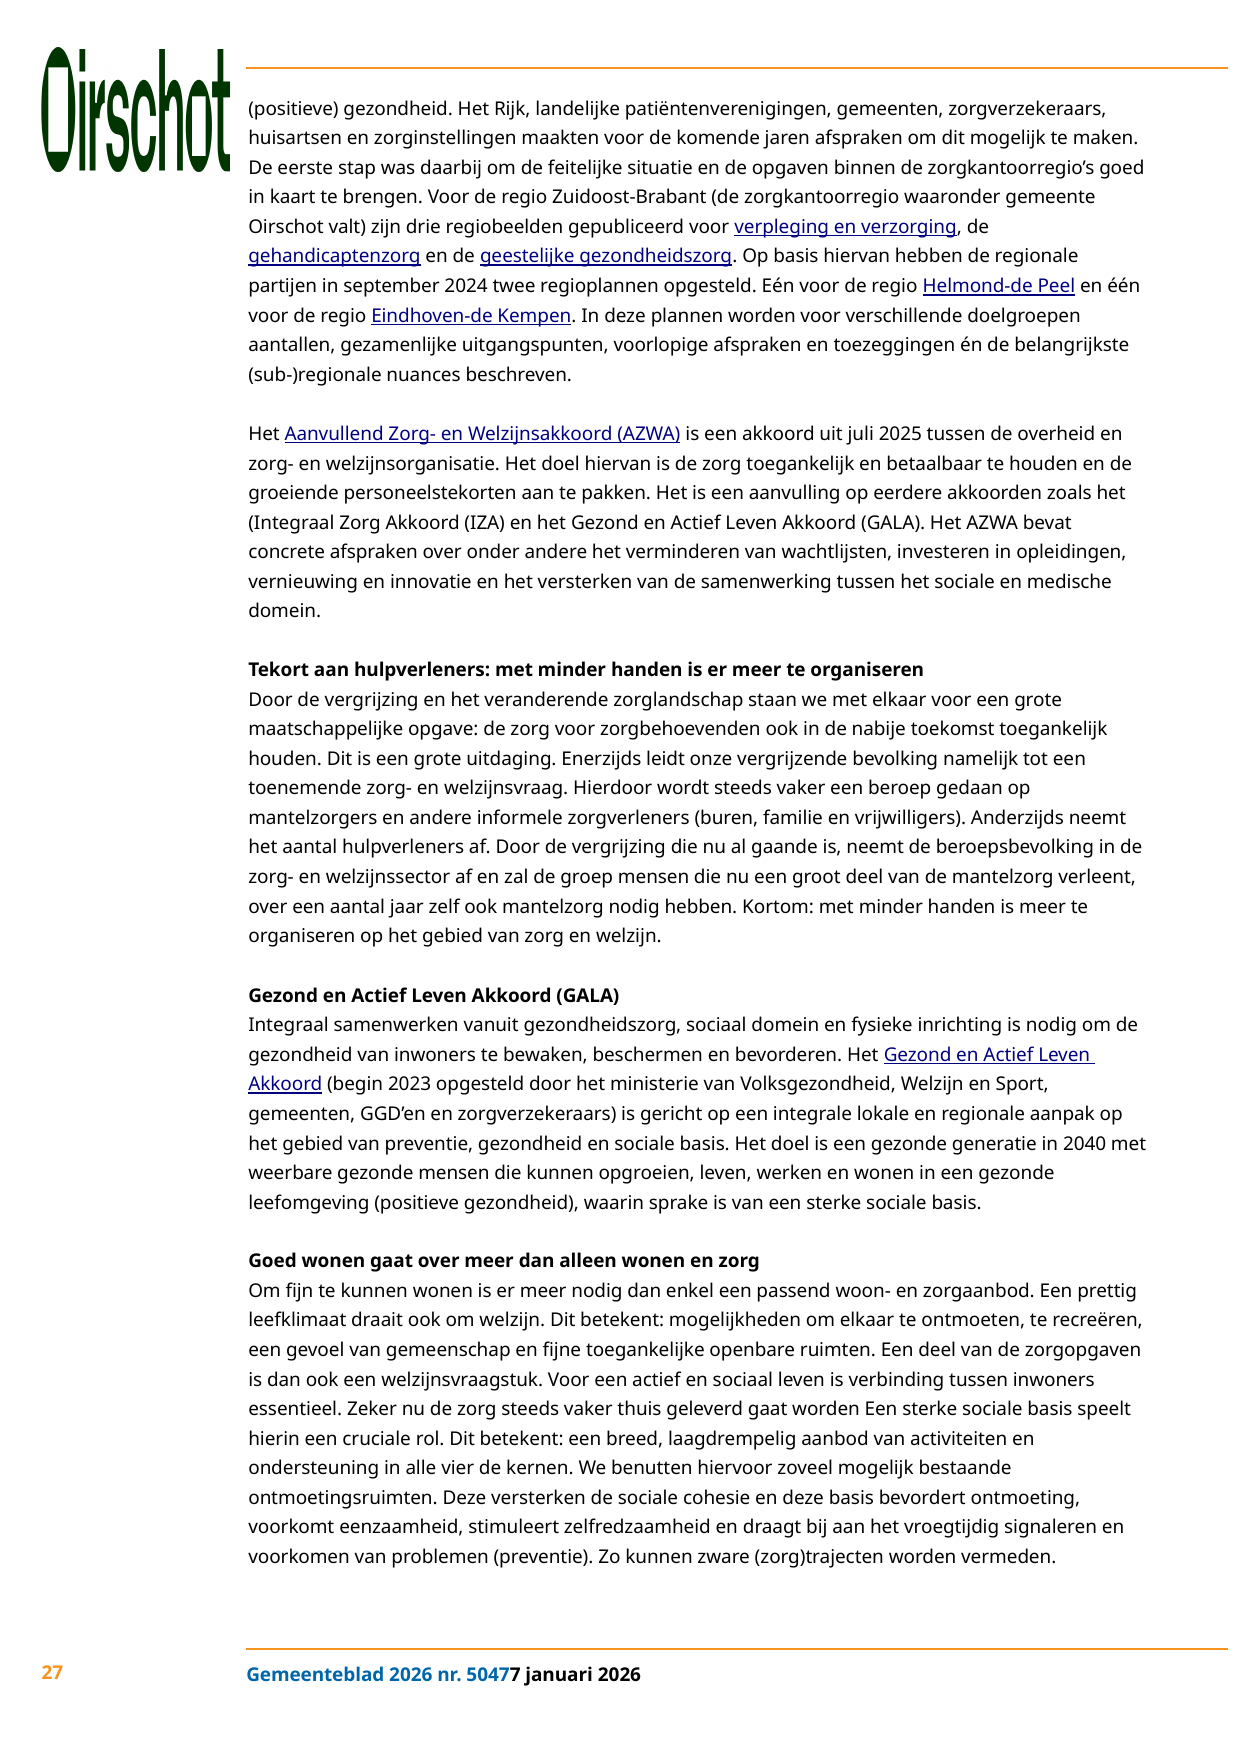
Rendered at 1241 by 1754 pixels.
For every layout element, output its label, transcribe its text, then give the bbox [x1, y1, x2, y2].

text Tekort aan hulpverleners: met minder handen is er meer te organiseren [248, 656, 1152, 682]
text Om fijn te kunnen wonen is er meer nodig dan enkel een passend woon- en zorgaanbod. Een prettig leefklimaat draait ook om welzijn. Dit betekent: mogelijkheden om elkaar te ontmoeten, te recreëren, een gevoel van gemeenschap en fijne toegankelijke openbare ruimten. Een deel van de zorgopgaven is dan ook een welzijnsvraagstuk. Voor een actief en sociaal leven is verbinding tussen inwoners essentieel. Zeker nu de zorg steeds vaker thuis geleverd gaat worden Een sterke sociale basis speelt hierin een cruciale rol. Dit betekent: een breed, laagdrempelig aanbod van activiteiten en ondersteuning in alle vier de kernen. We benutten hiervoor zoveel mogelijk bestaande ontmoetingsruimten. Deze versterken de sociale cohesie en deze basis bevordert ontmoeting, voorkomt eenzaamheid, stimuleert zelfredzaamheid en draagt bij aan het vroegtijdig signaleren en voorkomen van problemen (preventie). Zo kunnen zware (zorg)trajecten worden vermeden. [248, 1277, 1152, 1569]
picture [41, 47, 231, 172]
table_header (positieve) gezondheid. Het Rijk, landelijke patiëntenverenigingen, gemeenten, zorgverzekeraars, huisartsen en zorginstellingen maakten voor de komende jaren afspraken om dit mogelijk te maken. De eerste stap was daarbij om de feitelijke situatie en de opgaven binnen de zorgkantoorregio’s goed in kaart te brengen. Voor de regio Zuidoost-Brabant (de zorgkantoorregio waaronder gemeente Oirschot valt) zijn drie regiobeelden gepubliceerd voor verpleging en verzorging, de gehandicaptenzorg en de geestelijke gezondheidszorg. Op basis hiervan hebben de regionale partijen in september 2024 twee regioplannen opgesteld. Eén voor de regio Helmond-de Peel en één voor de regio Eindhoven-de Kempen. In deze plannen worden voor verschillende doelgroepen aantallen, gezamenlijke uitgangspunten, voorlopige afspraken en toezeggingen én de belangrijkste (sub-)regionale nuances beschreven. Het Aanvullend Zorg- en Welzijnsakkoord (AZWA) is een akkoord uit juli 2025 tussen de overheid en zorg- en welzijnsorganisatie. Het doel hiervan is de zorg toegankelijk en betaalbaar te houden en de groeiende personeelstekorten aan te pakken. Het is een aanvulling op eerdere akkoorden zoals het (Integraal Zorg Akkoord (IZA) en het Gezond en Actief Leven Akkoord (GALA). Het AZWA bevat concrete afspraken over onder andere het verminderen van wachtlijsten, investeren in opleidingen, vernieuwing en innovatie en het versterken van de samenwerking tussen het sociale en medische domein. [248, 95, 1152, 623]
text Goed wonen gaat over meer dan alleen wonen en zorg [248, 1247, 1152, 1273]
table_header Gezond en Actief Leven Akkoord (GALA) Integraal samenwerken vanuit gezondheidszorg, sociaal domein en fysieke inrichting is nodig om de gezondheid van inwoners te bewaken, beschermen en bevorderen. Het Gezond en Actief Leven Akkoord (begin 2023 opgesteld door het ministerie van Volksgezondheid, Welzijn en Sport, gemeenten, GGD’en en zorgverzekeraars) is gericht op een integrale lokale en regionale aanpak op het gebied van preventie, gezondheid en sociale basis. Het doel is een gezonde generatie in 2040 met weerbare gezonde mensen die kunnen opgroeien, leven, werken en wonen in een gezonde leefomgeving (positieve gezondheid), waarin sprake is van een sterke sociale basis. [248, 982, 1152, 1214]
text Door de vergrijzing en het veranderende zorglandschap staan we met elkaar voor een grote maatschappelijke opgave: de zorg voor zorgbehoevenden ook in de nabije toekomst toegankelijk houden. Dit is een grote uitdaging. Enerzijds leidt onze vergrijzende bevolking namelijk tot een toenemende zorg- en welzijnsvraag. Hierdoor wordt steeds vaker een beroep gedaan op mantelzorgers en andere informele zorgverleners (buren, familie en vrijwilligers). Anderzijds neemt het aantal hulpverleners af. Door de vergrijzing die nu al gaande is, neemt de beroepsbevolking in de zorg- en welzijnssector af en zal de groep mensen die nu een groot deel van de mantelzorg verleent, over een aantal jaar zelf ook mantelzorg nodig hebben. Kortom: met minder handen is meer te organiseren op het gebied van zorg en welzijn. [248, 686, 1152, 948]
